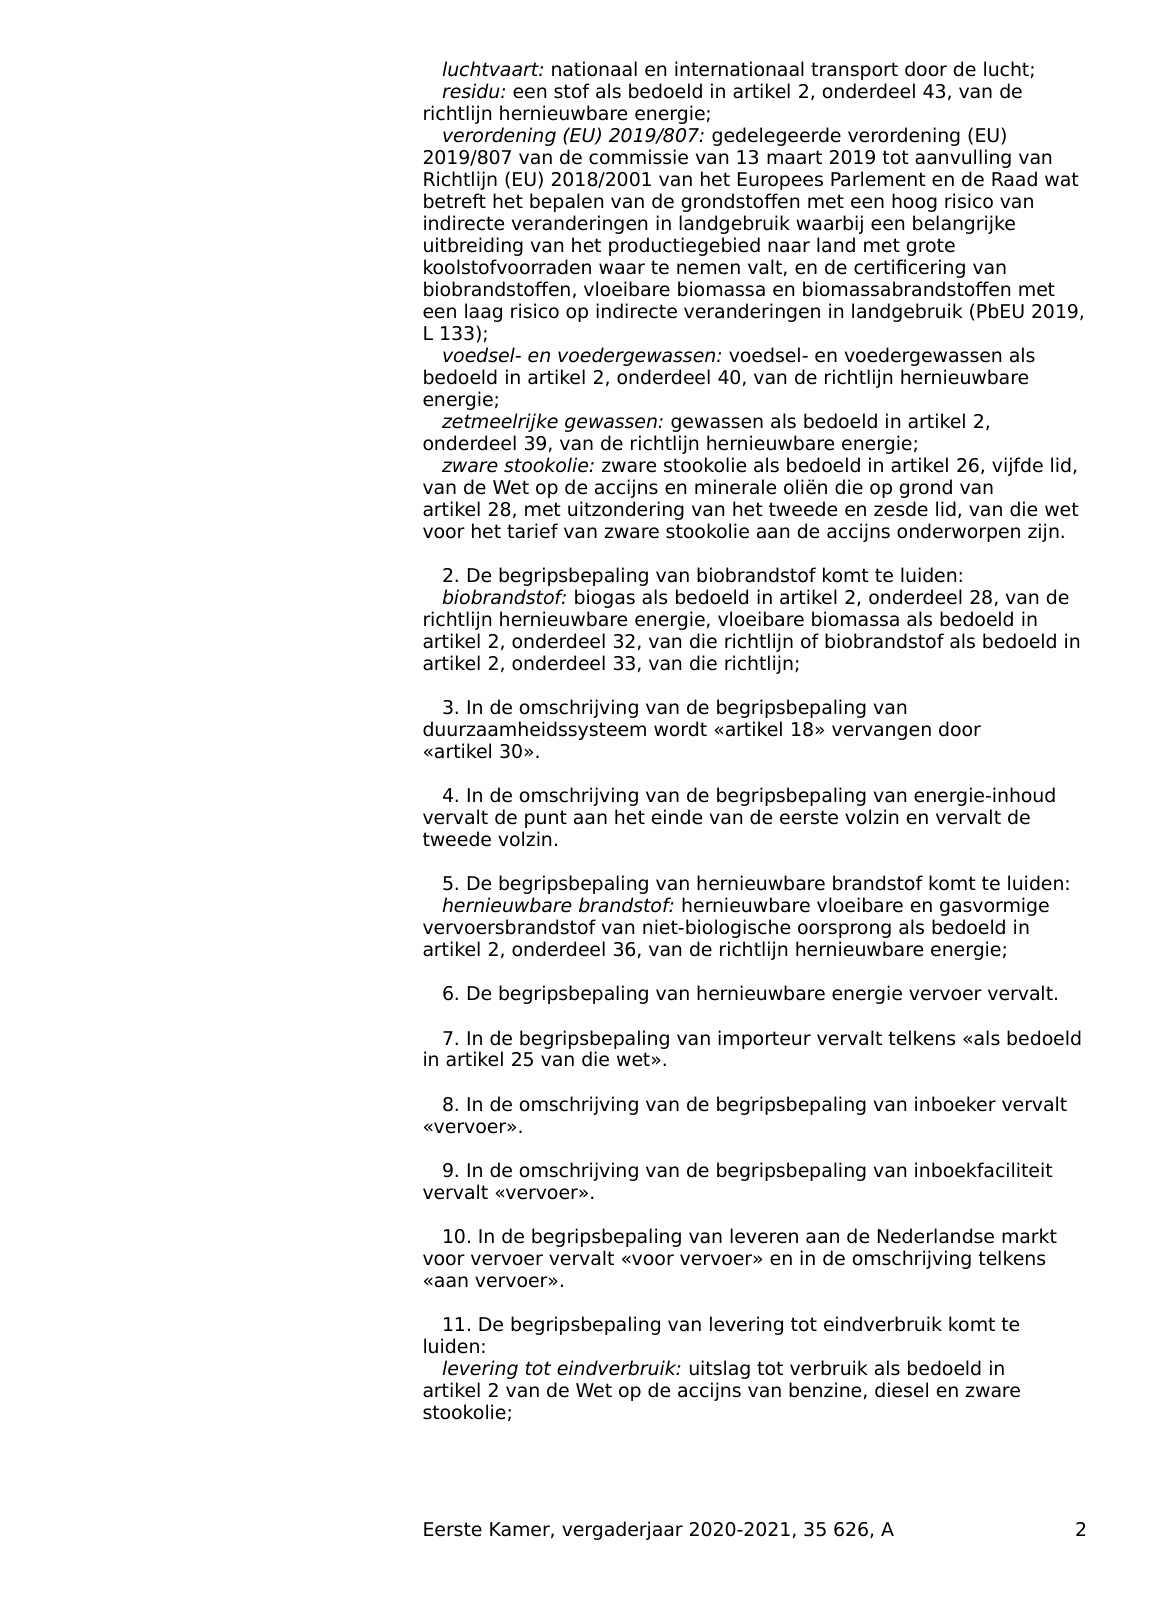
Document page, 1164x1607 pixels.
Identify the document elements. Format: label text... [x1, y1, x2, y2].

text 3. In de omschrijving van de begripsbepaling van duurzaamheidssysteem wordt «artikel 18» vervangen door «artikel 30». [422, 697, 1087, 763]
text 11. De begripsbepaling van levering tot eindverbruik komt te luiden: [422, 1314, 1087, 1358]
text zware stookolie: zware stookolie als bedoeld in artikel 26, vijfde lid, van de Wet op de accijns en minerale oliën die op grond van artikel 28, met uitzondering van het tweede en zesde lid, van die wet voor het tarief van zware stookolie aan de accijns onderworpen zijn. [422, 455, 1087, 543]
text voedsel- en voedergewassen: voedsel- en voedergewassen als bedoeld in artikel 2, onderdeel 40, van de richtlijn hernieuwbare energie; [422, 345, 1087, 411]
text 5. De begripsbepaling van hernieuwbare brandstof komt te luiden: [422, 873, 1087, 895]
text levering tot eindverbruik: uitslag tot verbruik als bedoeld in artikel 2 van de Wet op de accijns van benzine, diesel en zware stookolie; [422, 1358, 1087, 1424]
text hernieuwbare brandstof: hernieuwbare vloeibare en gasvormige vervoersbrandstof van niet-biologische oorsprong als bedoeld in artikel 2, onderdeel 36, van de richtlijn hernieuwbare energie; [422, 895, 1087, 961]
text luchtvaart: nationaal en internationaal transport door de lucht; [422, 59, 1087, 81]
text 7. In de begripsbepaling van importeur vervalt telkens «als bedoeld in artikel 25 van die wet». [422, 1027, 1087, 1071]
text verordening (EU) 2019/807: gedelegeerde verordening (EU) 2019/807 van de commissie van 13 maart 2019 tot aanvulling van Richtlijn (EU) 2018/2001 van het Europees Parlement en de Raad wat betreft het bepalen van de grondstoffen met een hoog risico van indirecte veranderingen in landgebruik waarbij een belangrijke uitbreiding van het productiegebied naar land met grote koolstofvoorraden waar te nemen valt, en de certificering van biobrandstoffen, vloeibare biomassa en biomassabrandstoffen met een laag risico op indirecte veranderingen in landgebruik (PbEU 2019, L 133); [422, 125, 1087, 345]
text 6. De begripsbepaling van hernieuwbare energie vervoer vervalt. [422, 983, 1087, 1005]
text 10. In de begripsbepaling van leveren aan de Nederlandse markt voor vervoer vervalt «voor vervoer» en in de omschrijving telkens «aan vervoer». [422, 1226, 1087, 1292]
text biobrandstof: biogas als bedoeld in artikel 2, onderdeel 28, van de richtlijn hernieuwbare energie, vloeibare biomassa als bedoeld in artikel 2, onderdeel 32, van die richtlijn of biobrandstof als bedoeld in artikel 2, onderdeel 33, van die richtlijn; [422, 587, 1087, 675]
text 9. In de omschrijving van de begripsbepaling van inboekfaciliteit vervalt «vervoer». [422, 1160, 1087, 1204]
text residu: een stof als bedoeld in artikel 2, onderdeel 43, van de richtlijn hernieuwbare energie; [422, 81, 1087, 125]
text zetmeelrijke gewassen: gewassen als bedoeld in artikel 2, onderdeel 39, van de richtlijn hernieuwbare energie; [422, 411, 1087, 455]
text 8. In de omschrijving van de begripsbepaling van inboeker vervalt «vervoer». [422, 1093, 1087, 1137]
text 2. De begripsbepaling van biobrandstof komt te luiden: [422, 565, 1087, 587]
text 4. In de omschrijving van de begripsbepaling van energie-inhoud vervalt de punt aan het einde van de eerste volzin en vervalt de tweede volzin. [422, 785, 1087, 851]
